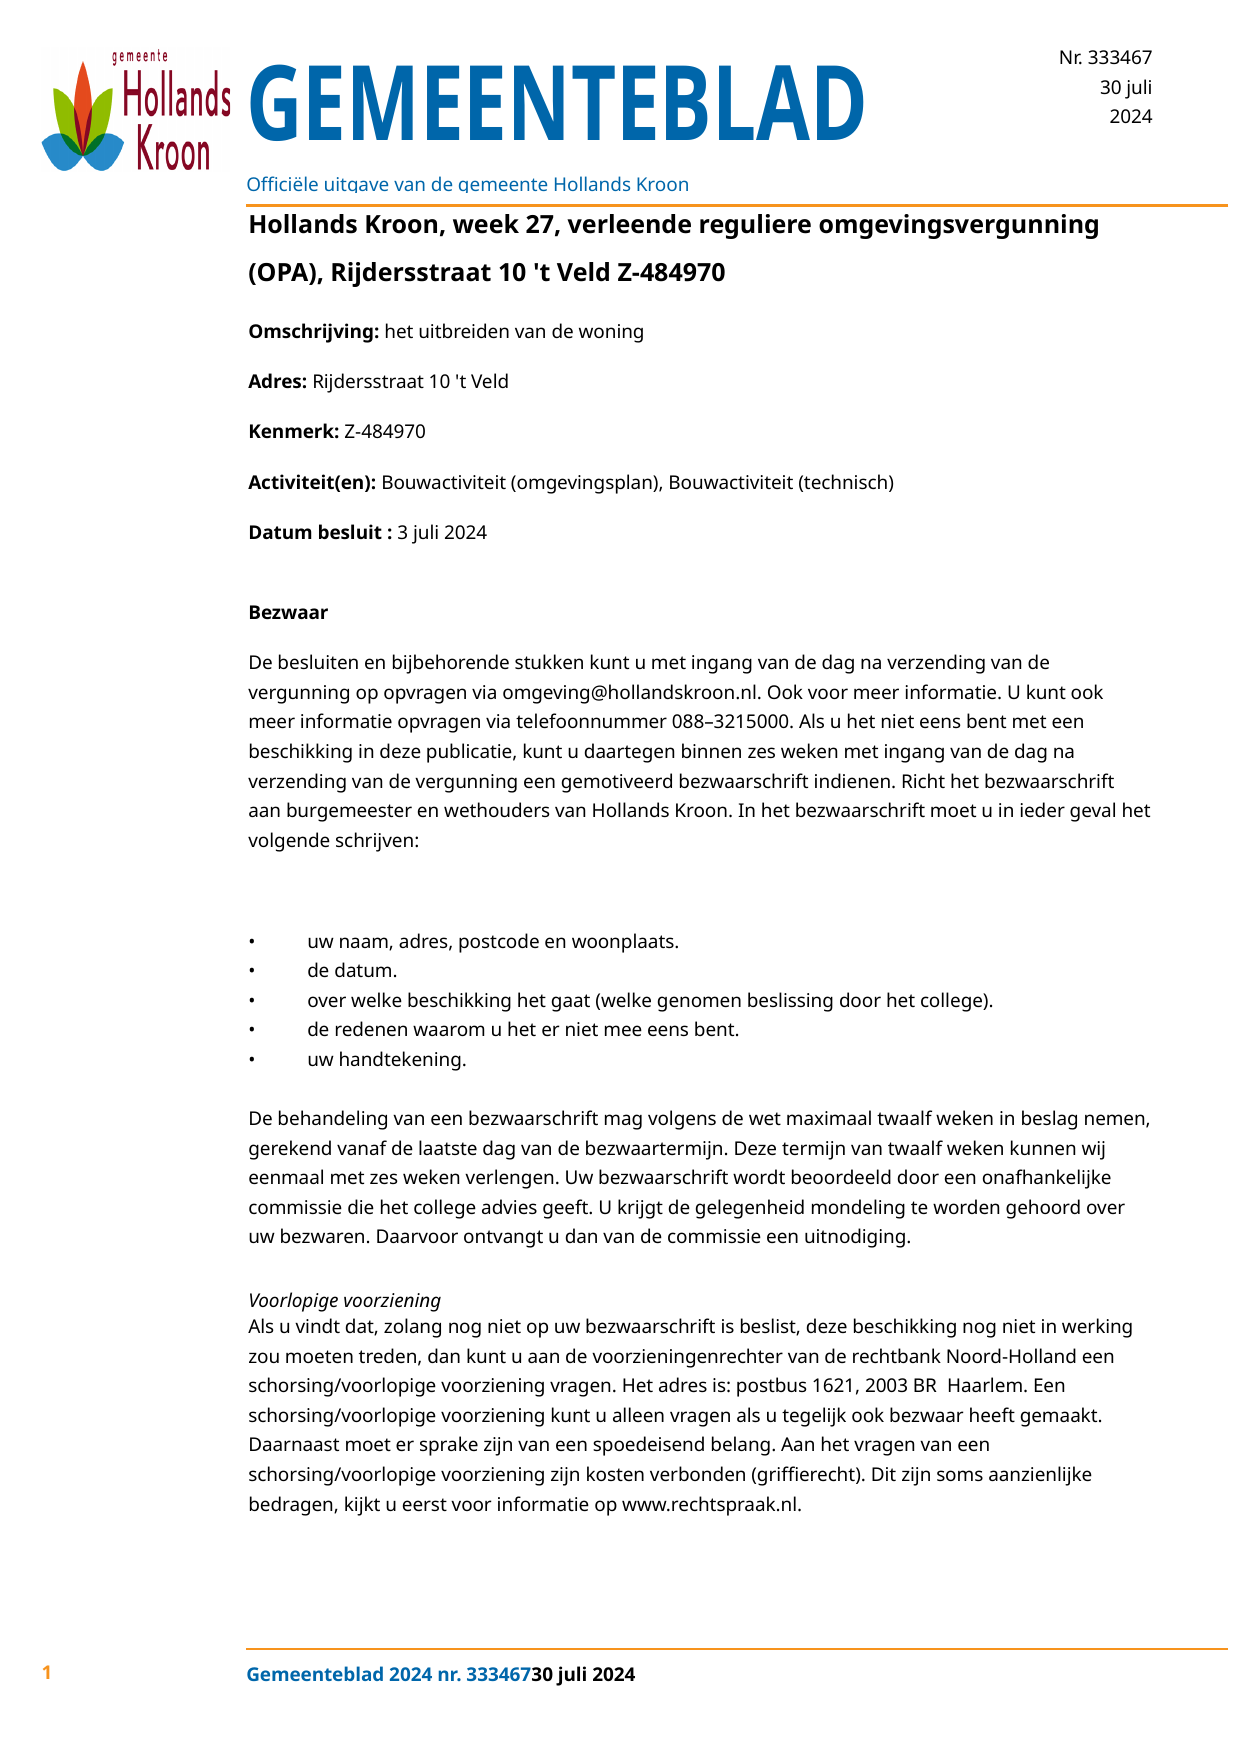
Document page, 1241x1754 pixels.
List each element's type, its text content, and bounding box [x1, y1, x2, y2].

text Kenmerk: Z-484970 [248, 419, 1152, 444]
text Voorlopige voorziening [248, 1288, 1152, 1313]
list over welke beschikking het gaat (welke genomen beslissing door het college). [248, 987, 1152, 1013]
list uw naam, adres, postcode en woonplaats. [248, 928, 1152, 953]
picture [41, 47, 231, 172]
list uw handtekening. [248, 1046, 1152, 1072]
list de datum. [248, 957, 1152, 983]
table_header [700, 570, 1152, 596]
text Activiteit(en): Bouwactiviteit (omgevingsplan), Bouwactiviteit (technisch) [248, 469, 1152, 495]
text Datum besluit : 3 juli 2024 [248, 519, 1152, 545]
text Hollands Kroon, week 27, verleende reguliere omgevingsvergunning (OPA), Rijdersstraat 10 't Veld Z-484970 [248, 207, 1152, 288]
text Omschrijving: het uitbreiden van de woning [248, 318, 1152, 344]
text De behandeling van een bezwaarschrift mag volgens de wet maximaal twaalf weken in beslag nemen, gerekend vanaf de laatste dag van de bezwaartermijn. Deze termijn van twaalf weken kunnen wij eenmaal met zes weken verlengen. Uw bezwaarschrift wordt beoordeeld door een onafhankelijke commissie die het college advies geeft. U krijgt de gelegenheid mondeling te worden gehoord over uw bezwaren. Daarvoor ontvangt u dan van de commissie een uitnodiging. [248, 1105, 1152, 1249]
list de redenen waarom u het er niet mee eens bent. [248, 1017, 1152, 1042]
text Als u vindt dat, zolang nog niet op uw bezwaarschrift is beslist, deze beschikking nog niet in werking zou moeten treden, dan kunt u aan de voorzieningenrechter van de rechtbank Noord-Holland een schorsing/voorlopige voorziening vragen. Het adres is: postbus 1621, 2003 BR Haarlem. Een schorsing/voorlopige voorziening kunt u alleen vragen als u tegelijk ook bezwaar heeft gemaakt. Daarnaast moet er sprake zijn van een spoedeisend belang. Aan het vragen van een schorsing/voorlopige voorziening zijn kosten verbonden (griffierecht). Dit zijn soms aanzienlijke bedragen, kijkt u eerst voor informatie op www.rechtspraak.nl. [248, 1313, 1152, 1517]
text Adres: Rijdersstraat 10 't Veld [248, 368, 1152, 394]
text De besluiten en bijbehorende stukken kunt u met ingang van de dag na verzending van de vergunning op opvragen via omgeving@hollandskroon.nl. Ook voor meer informatie. U kunt ook meer informatie opvragen via telefoonnummer 088–3215000. Als u het niet eens bent met een beschikking in deze publicatie, kunt u daartegen binnen zes weken met ingang van de dag na verzending van de vergunning een gemotiveerd bezwaarschrift indienen. Richt het bezwaarschrift aan burgemeester en wethouders van Hollands Kroon. In het bezwaarschrift moet u in ieder geval het volgende schrijven: [248, 649, 1152, 853]
text Bezwaar [248, 599, 1152, 625]
table_header [248, 570, 700, 596]
